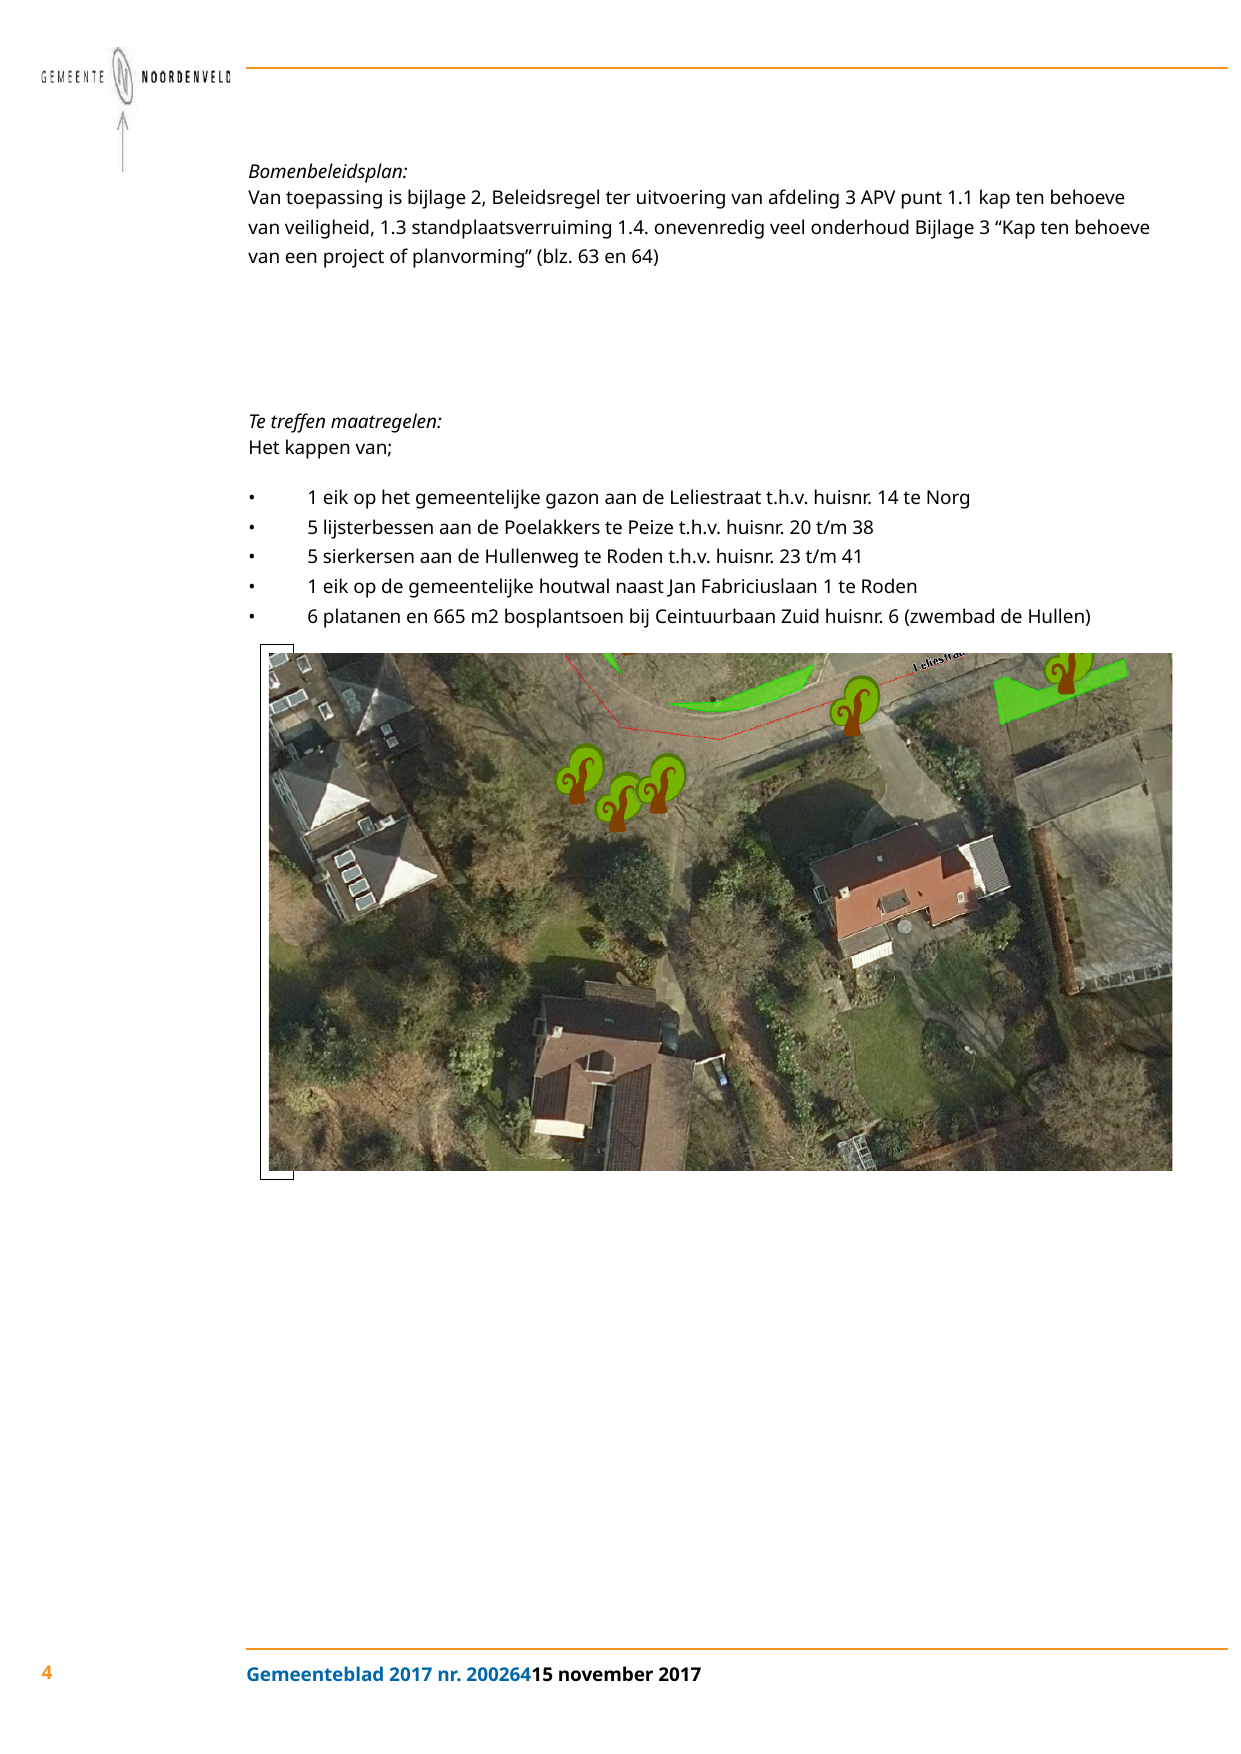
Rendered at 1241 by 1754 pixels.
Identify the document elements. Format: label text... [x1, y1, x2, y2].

text Het kappen van; [248, 434, 1152, 460]
text Te treffen maatregelen: [248, 408, 1152, 434]
picture [268, 653, 1173, 1171]
list 1 eik op het gemeentelijke gazon aan de Leliestraat t.h.v. huisnr. 14 te Norg [248, 484, 1152, 510]
list 1 eik op de gemeentelijke houtwal naast Jan Fabriciuslaan 1 te Roden [248, 573, 1152, 599]
picture [41, 47, 231, 172]
list 5 sierkersen aan de Hullenweg te Roden t.h.v. huisnr. 23 t/m 41 [248, 544, 1152, 569]
list 5 lijsterbessen aan de Poelakkers te Peize t.h.v. huisnr. 20 t/m 38 [248, 514, 1152, 540]
text Bomenbeleidsplan: [248, 159, 1152, 184]
text Van toepassing is bijlage 2, Beleidsregel ter uitvoering van afdeling 3 APV punt 1.1 kap ten behoeve van veiligheid, 1.3 standplaatsverruiming 1.4. onevenredig veel onderhoud Bijlage 3 “Kap ten behoeve van een project of planvorming” (blz. 63 en 64) [248, 184, 1152, 269]
list 6 platanen en 665 m2 bosplantsoen bij Ceintuurbaan Zuid huisnr. 6 (zwembad de Hullen) [248, 603, 1152, 629]
